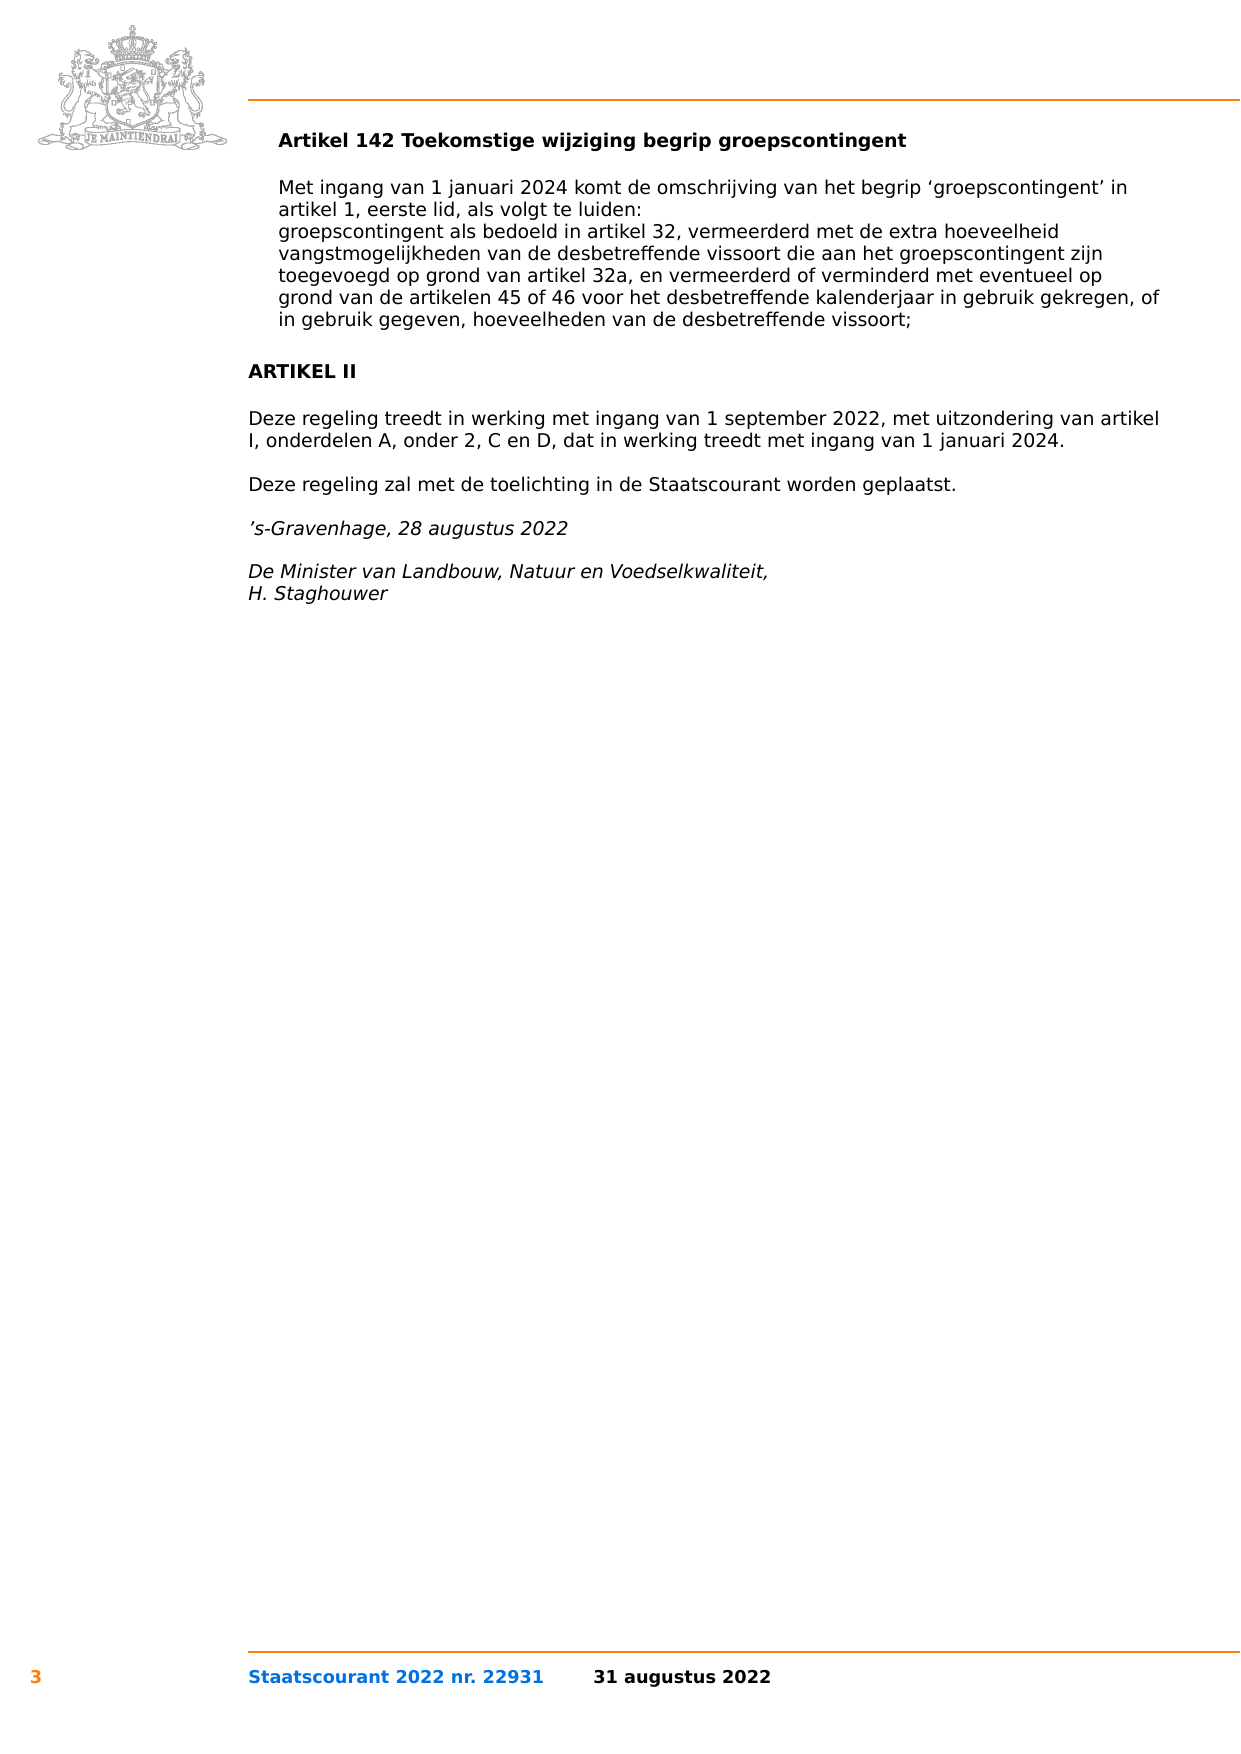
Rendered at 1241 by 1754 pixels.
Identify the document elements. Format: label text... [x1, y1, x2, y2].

text Met ingang van 1 januari 2024 komt de omschrijving van het begrip ‘groepscontingent’ in artikel 1, eerste lid, als volgt te luiden: [278, 177, 1163, 221]
text ’s-Gravenhage, 28 augustus 2022 [248, 517, 1163, 539]
subtitle Artikel 142 Toekomstige wijziging begrip groepscontingent [278, 130, 1163, 152]
text groepscontingent als bedoeld in artikel 32, vermeerderd met de extra hoeveelheid vangstmogelijkheden van de desbetreffende vissoort die aan het groepscontingent zijn toegevoegd op grond van artikel 32a, en vermeerderd of verminderd met eventueel op grond van de artikelen 45 of 46 voor het desbetreffende kalenderjaar in gebruik gekregen, of in gebruik gegeven, hoeveelheden van de desbetreffende vissoort; [278, 221, 1163, 331]
subtitle ARTIKEL II [248, 361, 1163, 383]
text Deze regeling treedt in werking met ingang van 1 september 2022, met uitzondering van artikel I, onderdelen A, onder 2, C en D, dat in werking treedt met ingang van 1 januari 2024. [248, 408, 1163, 452]
text Deze regeling zal met de toelichting in de Staatscourant worden geplaatst. [248, 473, 1163, 496]
picture [38, 25, 227, 150]
text De Minister van Landbouw, Natuur en Voedselkwaliteit, H. Staghouwer [248, 561, 1163, 605]
